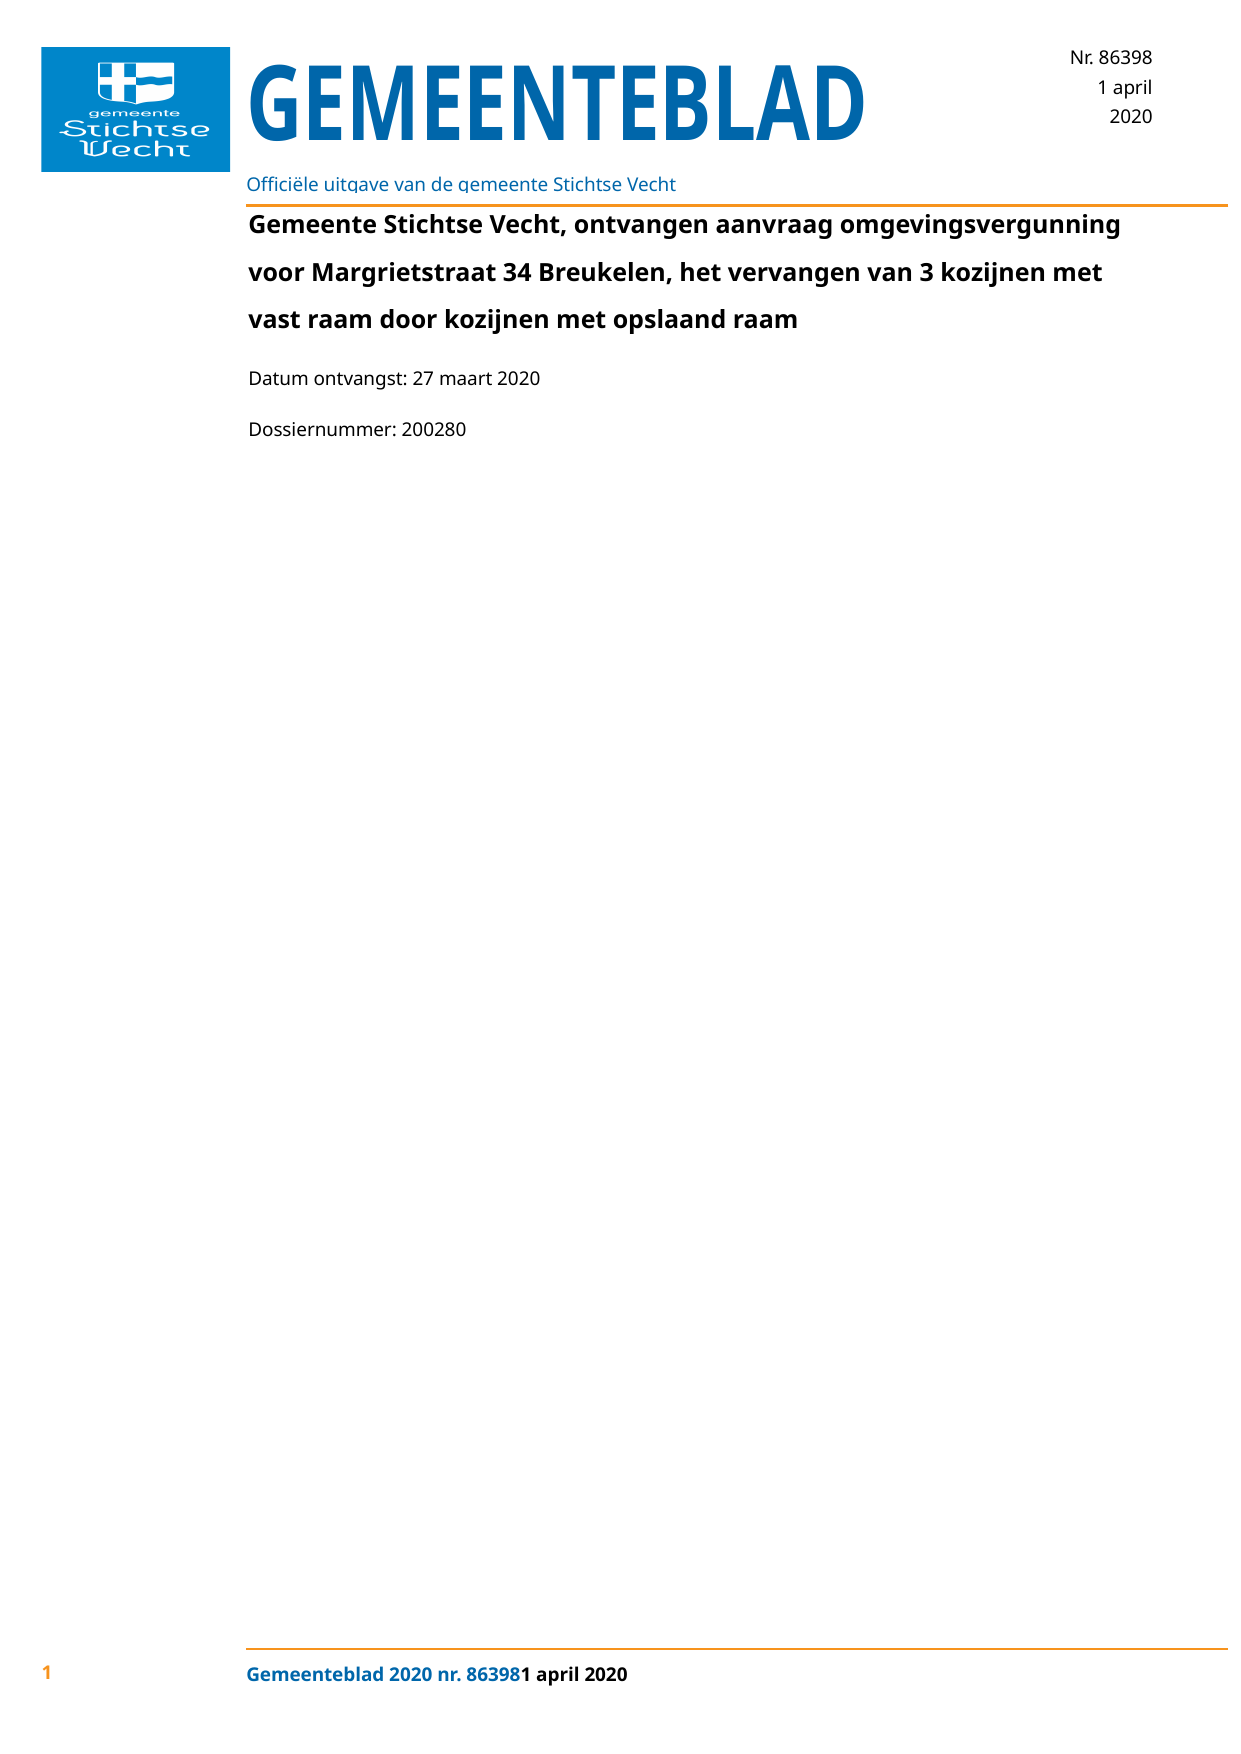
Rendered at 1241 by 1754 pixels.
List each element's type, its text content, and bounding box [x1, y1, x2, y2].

text Dossiernummer: 200280 [248, 416, 1152, 442]
picture [137, 63, 174, 103]
picture [99, 63, 135, 101]
text Datum ontvangst: 27 maart 2020 [248, 366, 1152, 391]
text Gemeente Stichtse Vecht, ontvangen aanvraag omgevingsvergunning voor Margrietstraat 34 Breukelen, het vervangen van 3 kozijnen met vast raam door kozijnen met opslaand raam [248, 207, 1152, 336]
